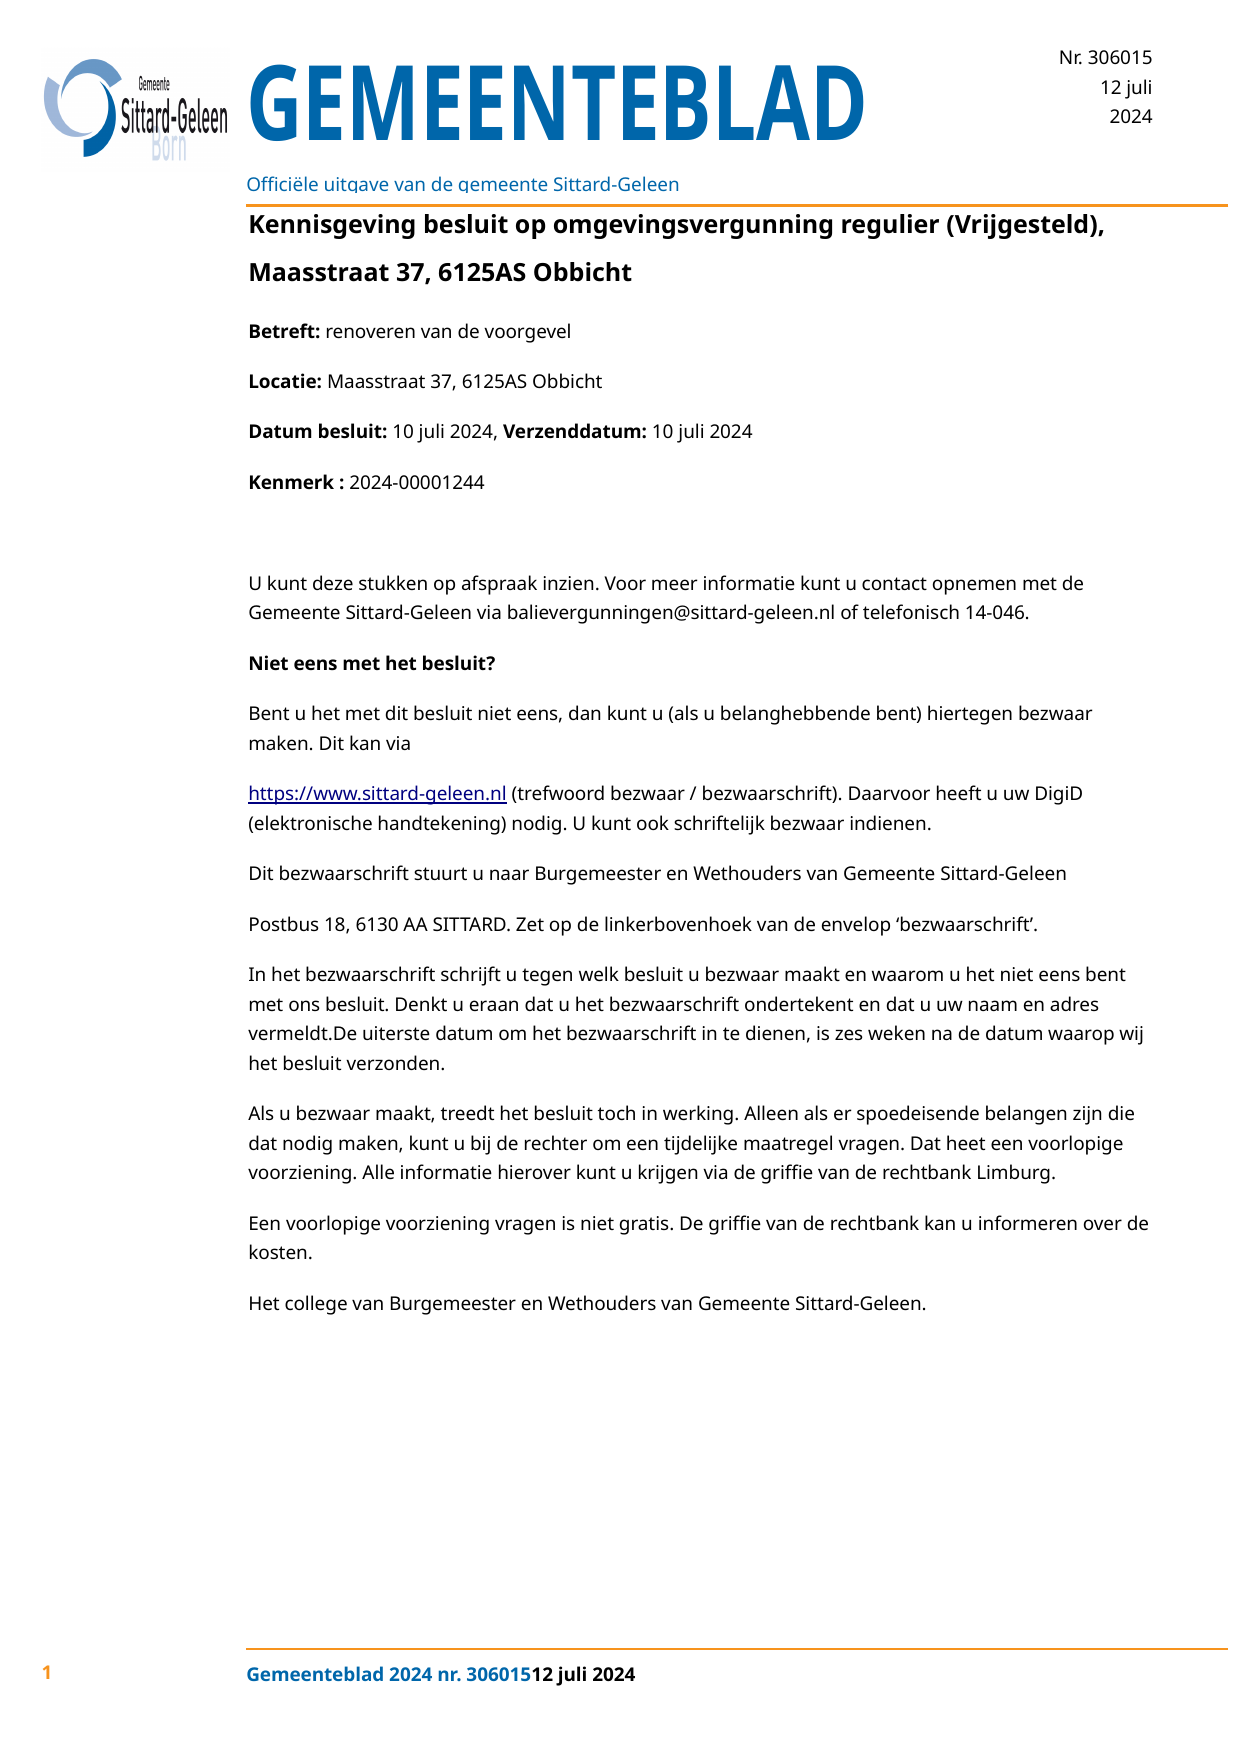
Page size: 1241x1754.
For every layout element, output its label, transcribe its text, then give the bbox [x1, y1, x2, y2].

text Het college van Burgemeester en Wethouders van Gemeente Sittard-Geleen. [248, 1290, 1152, 1316]
text Bent u het met dit besluit niet eens, dan kunt u (als u belanghebbende bent) hiertegen bezwaar maken. Dit kan via [248, 700, 1152, 756]
text https://www.sittard-geleen.nl (trefwoord bezwaar / bezwaarschrift). Daarvoor heeft u uw DigiD (elektronische handtekening) nodig. U kunt ook schriftelijk bezwaar indienen. [248, 780, 1152, 836]
text Betreft: renoveren van de voorgevel [248, 318, 1152, 344]
text Als u bezwaar maakt, treedt het besluit toch in werking. Alleen als er spoedeisende belangen zijn die dat nodig maken, kunt u bij de rechter om een tijdelijke maatregel vragen. Dat heet een voorlopige voorziening. Alle informatie hierover kunt u krijgen via de griffie van de rechtbank Limburg. [248, 1100, 1152, 1185]
text Een voorlopige voorziening vragen is niet gratis. De griffie van de rechtbank kan u informeren over de kosten. [248, 1210, 1152, 1265]
text Locatie: Maasstraat 37, 6125AS Obbicht [248, 368, 1152, 394]
text Postbus 18, 6130 AA SITTARD. Zet op de linkerbovenhoek van de envelop ‘bezwaarschrift’. [248, 911, 1152, 937]
text Dit bezwaarschrift stuurt u naar Burgemeester en Wethouders van Gemeente Sittard-Geleen [248, 860, 1152, 886]
text Kennisgeving besluit op omgevingsvergunning regulier (Vrijgesteld), Maasstraat 37, 6125AS Obbicht [248, 207, 1152, 288]
text Niet eens met het besluit? [248, 650, 1152, 676]
picture [41, 47, 231, 172]
text In het bezwaarschrift schrijft u tegen welk besluit u bezwaar maakt en waarom u het niet eens bent met ons besluit. Denkt u eraan dat u het bezwaarschrift ondertekent en dat u uw naam en adres vermeldt.De uiterste datum om het bezwaarschrift in te dienen, is zes weken na de datum waarop wij het besluit verzonden. [248, 961, 1152, 1076]
text Datum besluit: 10 juli 2024, Verzenddatum: 10 juli 2024 [248, 419, 1152, 444]
text U kunt deze stukken op afspraak inzien. Voor meer informatie kunt u contact opnemen met de Gemeente Sittard-Geleen via balievergunningen@sittard-geleen.nl of telefonisch 14-046. [248, 570, 1152, 625]
text Kenmerk : 2024-00001244 [248, 469, 1152, 495]
